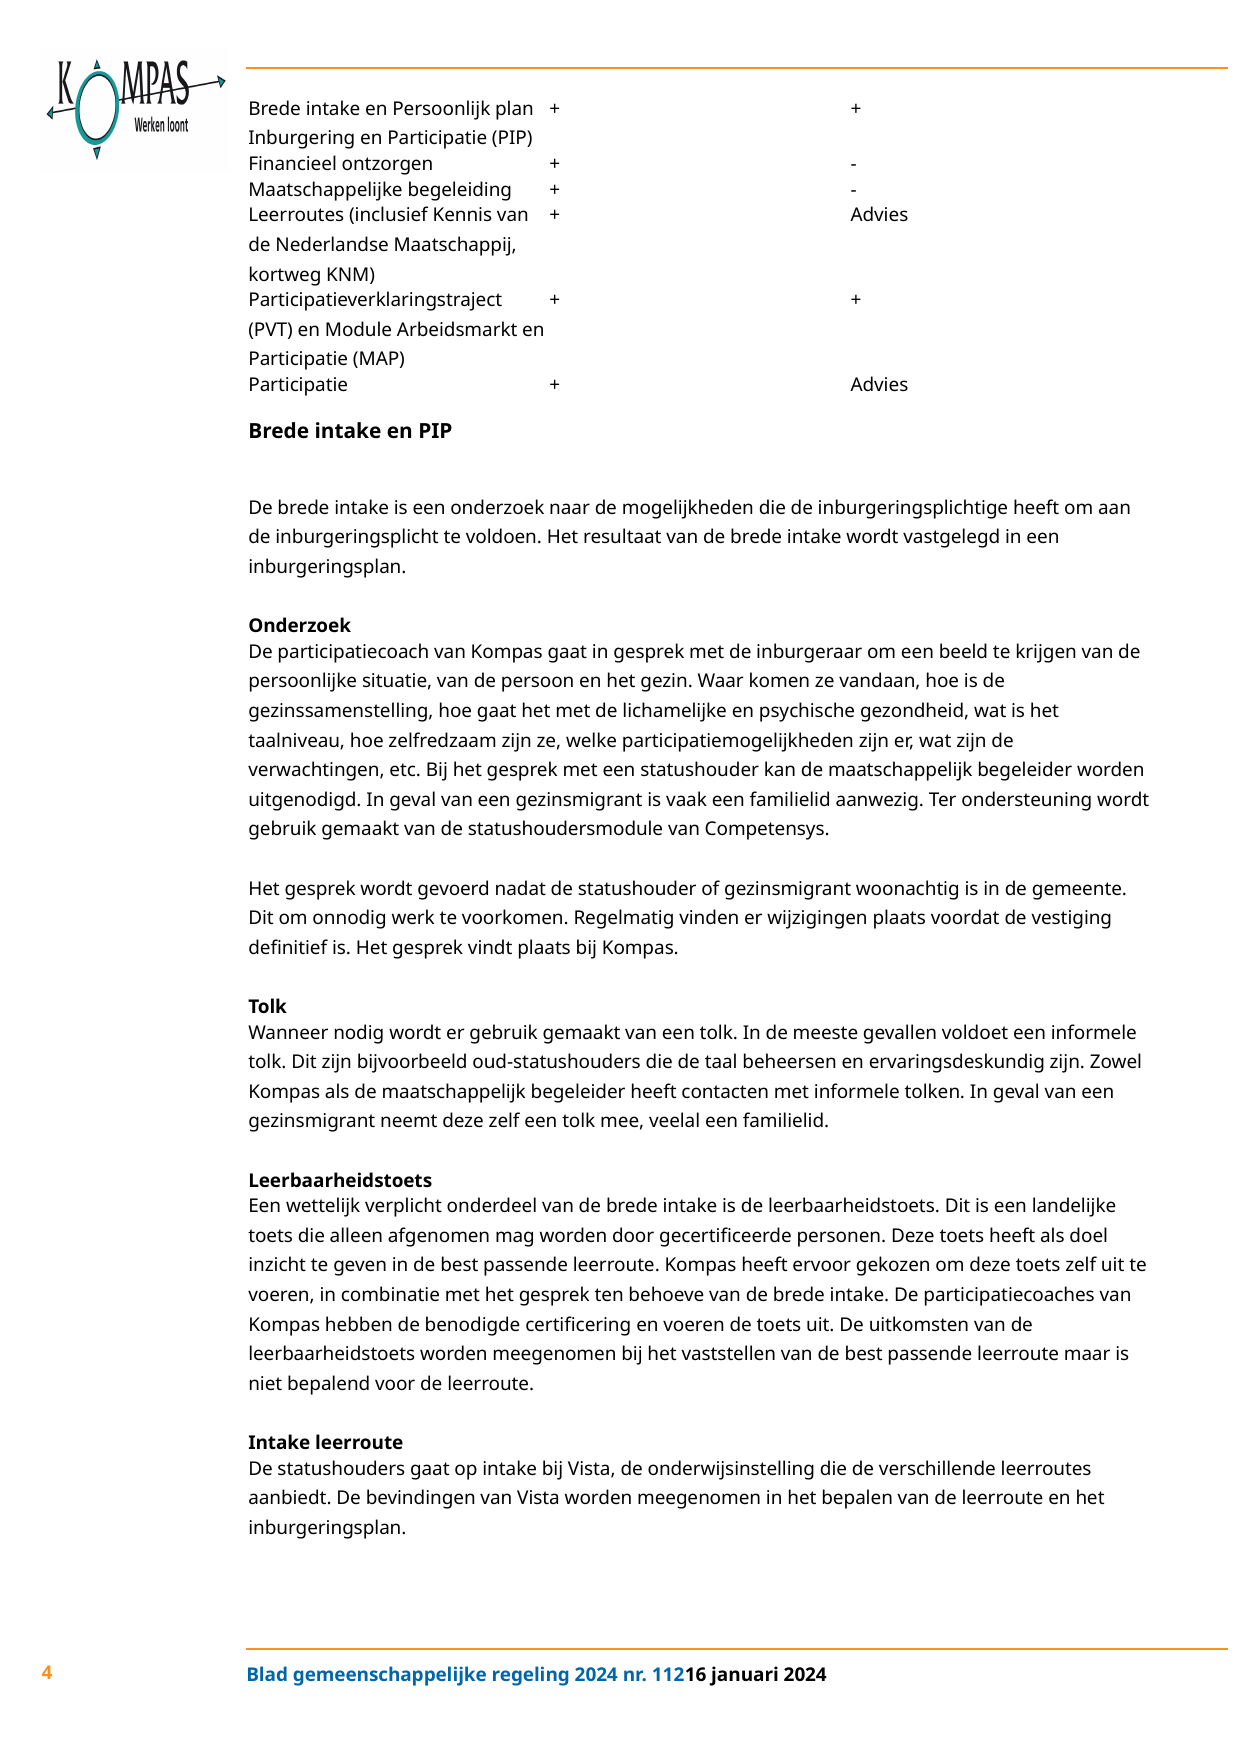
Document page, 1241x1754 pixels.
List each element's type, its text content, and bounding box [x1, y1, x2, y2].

table_cell Leerroutes (inclusief Kennis van de Nederlandse Maatschappij, kortweg KNM) [248, 202, 549, 286]
table_cell + [549, 371, 850, 397]
table_cell + [549, 176, 850, 202]
table_cell + [549, 150, 850, 176]
text Onderzoek [248, 612, 1152, 638]
table_cell + [850, 95, 1152, 150]
text Wanneer nodig wordt er gebruik gemaakt van een tolk. In de meeste gevallen voldoet een informele tolk. Dit zijn bijvoorbeeld oud-statushouders die de taal beheersen en ervaringsdeskundig zijn. Zowel Kompas als de maatschappelijk begeleider heeft contacten met informele tolken. In geval van een gezinsmigrant neemt deze zelf een tolk mee, veelal een familielid. [248, 1019, 1152, 1133]
table_cell + [549, 95, 850, 150]
table_cell Maatschappelijke begeleiding [248, 176, 549, 202]
table_cell Participatieverklaringstraject (PVT) en Module Arbeidsmarkt en Participatie (MAP) [248, 286, 549, 371]
picture [41, 47, 231, 172]
text De participatiecoach van Kompas gaat in gesprek met de inburgeraar om een beeld te krijgen van de persoonlijke situatie, van de persoon en het gezin. Waar komen ze vandaan, hoe is de gezinssamenstelling, hoe gaat het met de lichamelijke en psychische gezondheid, wat is het taalniveau, hoe zelfredzaam zijn ze, welke participatiemogelijkheden zijn er, wat zijn de verwachtingen, etc. Bij het gesprek met een statushouder kan de maatschappelijk begeleider worden uitgenodigd. In geval van een gezinsmigrant is vaak een familielid aanwezig. Ter ondersteuning wordt gebruik gemaakt van de statushoudersmodule van Competensys. [248, 638, 1152, 841]
table_cell Financieel ontzorgen [248, 150, 549, 176]
text Het gesprek wordt gevoerd nadat de statushouder of gezinsmigrant woonachtig is in de gemeente. Dit om onnodig werk te voorkomen. Regelmatig vinden er wijzigingen plaats voordat de vestiging definitief is. Het gesprek vindt plaats bij Kompas. [248, 875, 1152, 960]
text Intake leerroute [248, 1429, 1152, 1455]
text Een wettelijk verplicht onderdeel van de brede intake is de leerbaarheidstoets. Dit is een landelijke toets die alleen afgenomen mag worden door gecertificeerde personen. Deze toets heeft als doel inzicht te geven in de best passende leerroute. Kompas heeft ervoor gekozen om deze toets zelf uit te voeren, in combinatie met het gesprek ten behoeve van de brede intake. De participatiecoaches van Kompas hebben de benodigde certificering en voeren de toets uit. De uitkomsten van de leerbaarheidstoets worden meegenomen bij het vaststellen van de best passende leerroute maar is niet bepalend voor de leerroute. [248, 1192, 1152, 1396]
table_cell Participatie [248, 371, 549, 397]
table_cell Brede intake en Persoonlijk plan Inburgering en Participatie (PIP) [248, 95, 549, 150]
text De statushouders gaat op intake bij Vista, de onderwijsinstelling die de verschillende leerroutes aanbiedt. De bevindingen van Vista worden meegenomen in het bepalen van de leerroute en het inburgeringsplan. [248, 1455, 1152, 1540]
text Leerbaarheidstoets [248, 1167, 1152, 1192]
table_cell - [850, 176, 1152, 202]
table_cell + [549, 202, 850, 286]
table_cell + [549, 286, 850, 371]
text Tolk [248, 993, 1152, 1019]
text Brede intake en PIP [248, 416, 1152, 445]
table_cell + [850, 286, 1152, 371]
table_cell - [850, 150, 1152, 176]
table_cell Advies [850, 371, 1152, 397]
text De brede intake is een onderzoek naar de mogelijkheden die de inburgeringsplichtige heeft om aan de inburgeringsplicht te voldoen. Het resultaat van de brede intake wordt vastgelegd in een inburgeringsplan. [248, 494, 1152, 579]
table_cell Advies [850, 202, 1152, 286]
